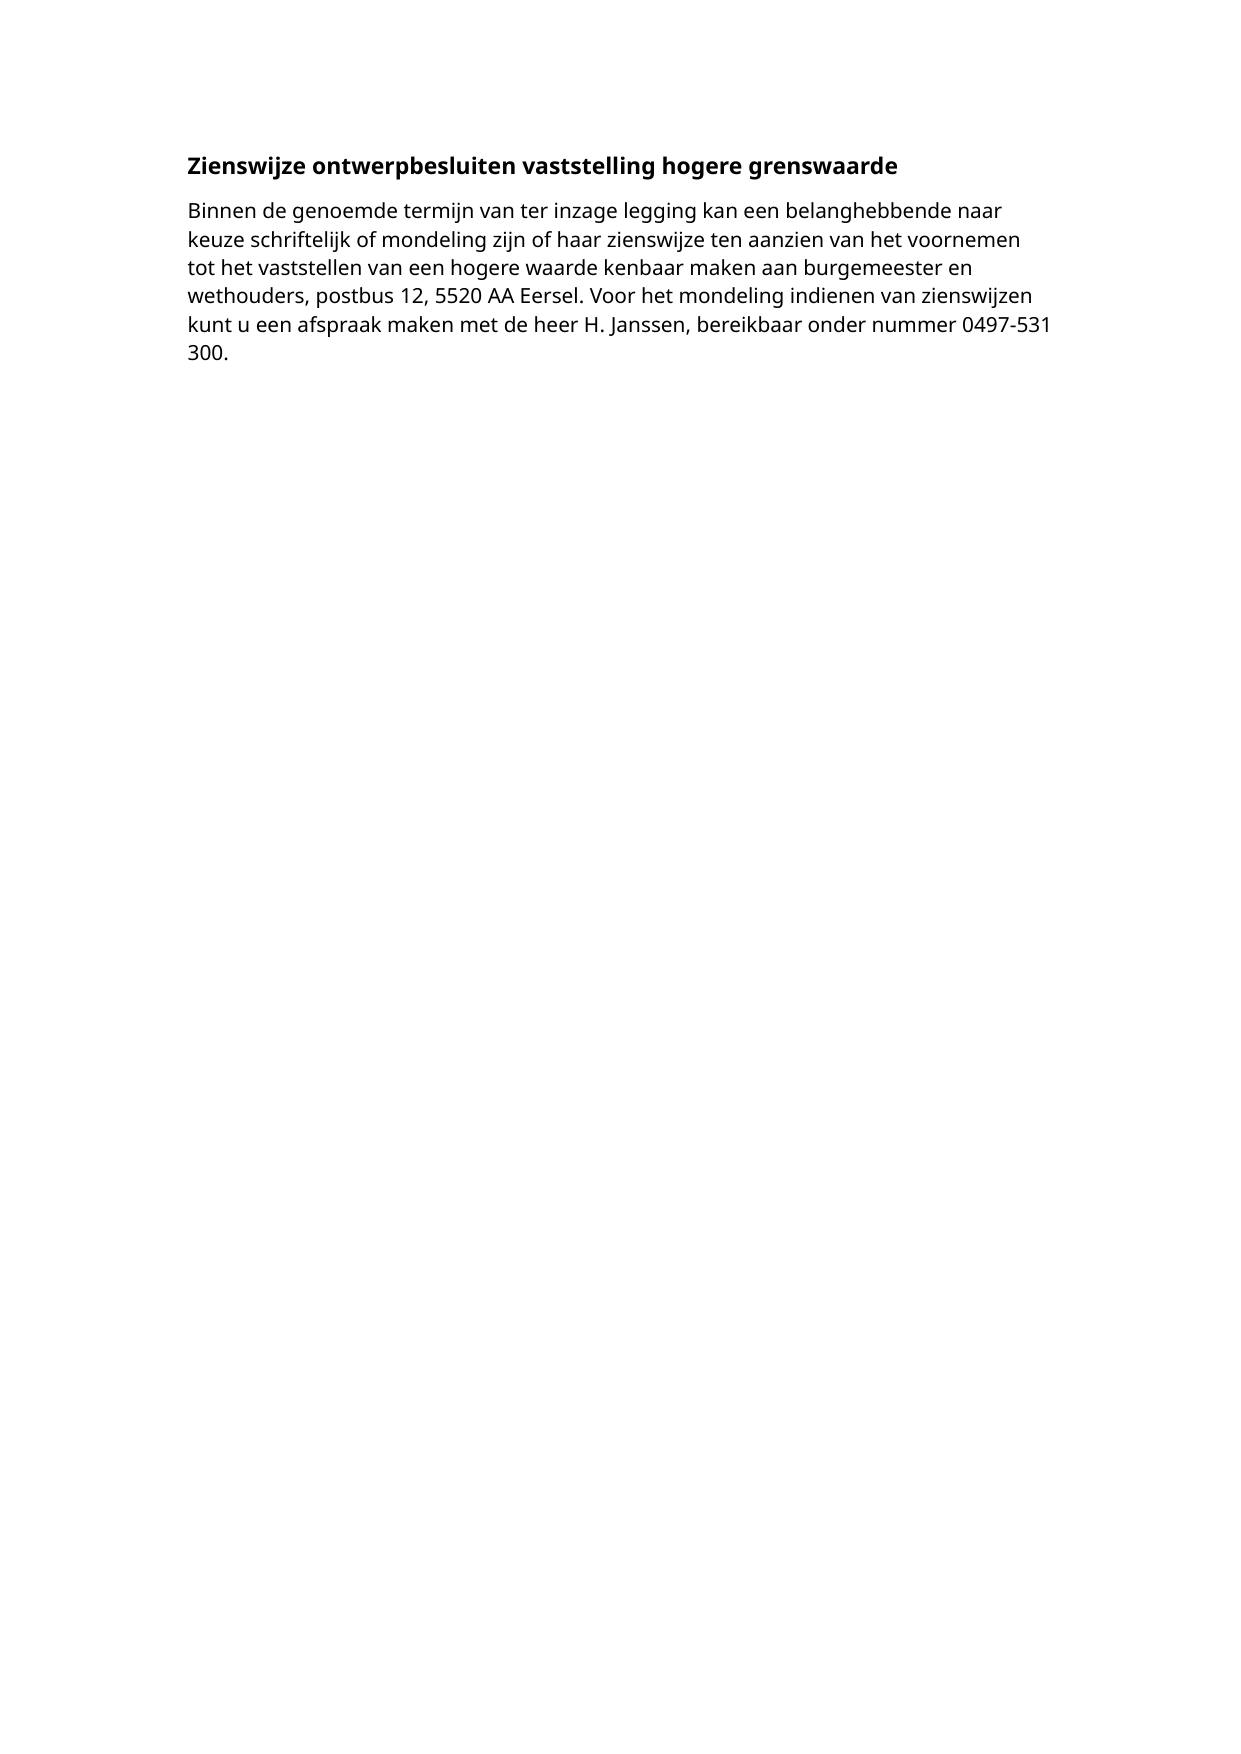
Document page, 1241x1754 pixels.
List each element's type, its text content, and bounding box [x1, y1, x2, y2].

text Binnen de genoemde termijn van ter inzage legging kan een belanghebbende naar keuze schriftelijk of mondeling zijn of haar zienswijze ten aanzien van het voornemen tot het vaststellen van een hogere waarde kenbaar maken aan burgemeester en wethouders, postbus 12, 5520 AA Eersel. Voor het mondeling indienen van zienswijzen kunt u een afspraak maken met de heer H. Janssen, bereikbaar onder nummer 0497-531 300. [187, 196, 1053, 367]
subtitle Zienswijze ontwerpbesluiten vaststelling hogere grenswaarde [187, 150, 1053, 181]
